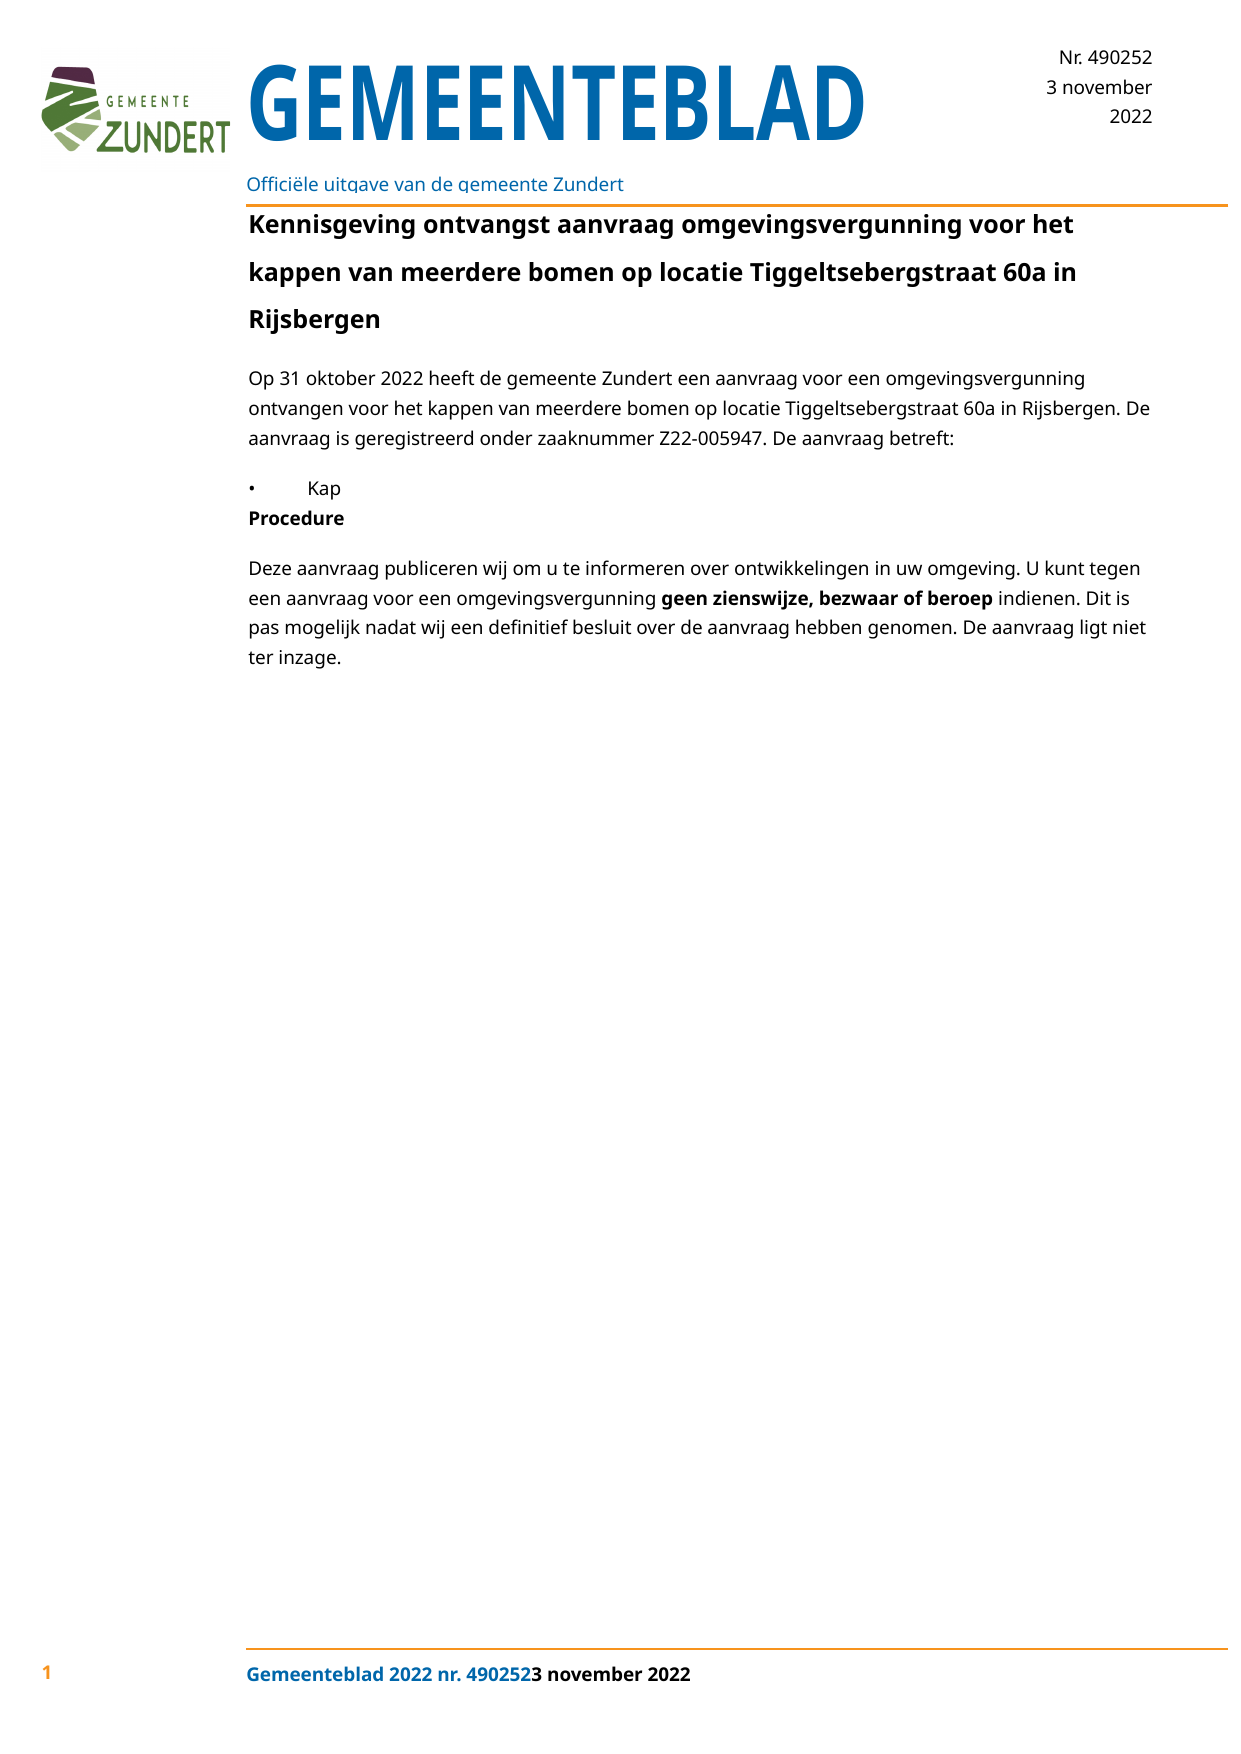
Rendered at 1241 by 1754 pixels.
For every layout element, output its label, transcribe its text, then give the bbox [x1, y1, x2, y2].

text Procedure [248, 505, 1152, 530]
list Kap [248, 475, 1152, 501]
text Op 31 oktober 2022 heeft de gemeente Zundert een aanvraag voor een omgevingsvergunning ontvangen voor het kappen van meerdere bomen op locatie Tiggeltsebergstraat 60a in Rijsbergen. De aanvraag is geregistreerd onder zaaknummer Z22-005947. De aanvraag betreft: [248, 366, 1152, 450]
text Kennisgeving ontvangst aanvraag omgevingsvergunning voor het kappen van meerdere bomen op locatie Tiggeltsebergstraat 60a in Rijsbergen [248, 207, 1152, 336]
picture [41, 47, 231, 172]
text Deze aanvraag publiceren wij om u te informeren over ontwikkelingen in uw omgeving. U kunt tegen een aanvraag voor een omgevingsvergunning geen zienswijze, bezwaar of beroep indienen. Dit is pas mogelijk nadat wij een definitief besluit over de aanvraag hebben genomen. De aanvraag ligt niet ter inzage. [248, 555, 1152, 669]
